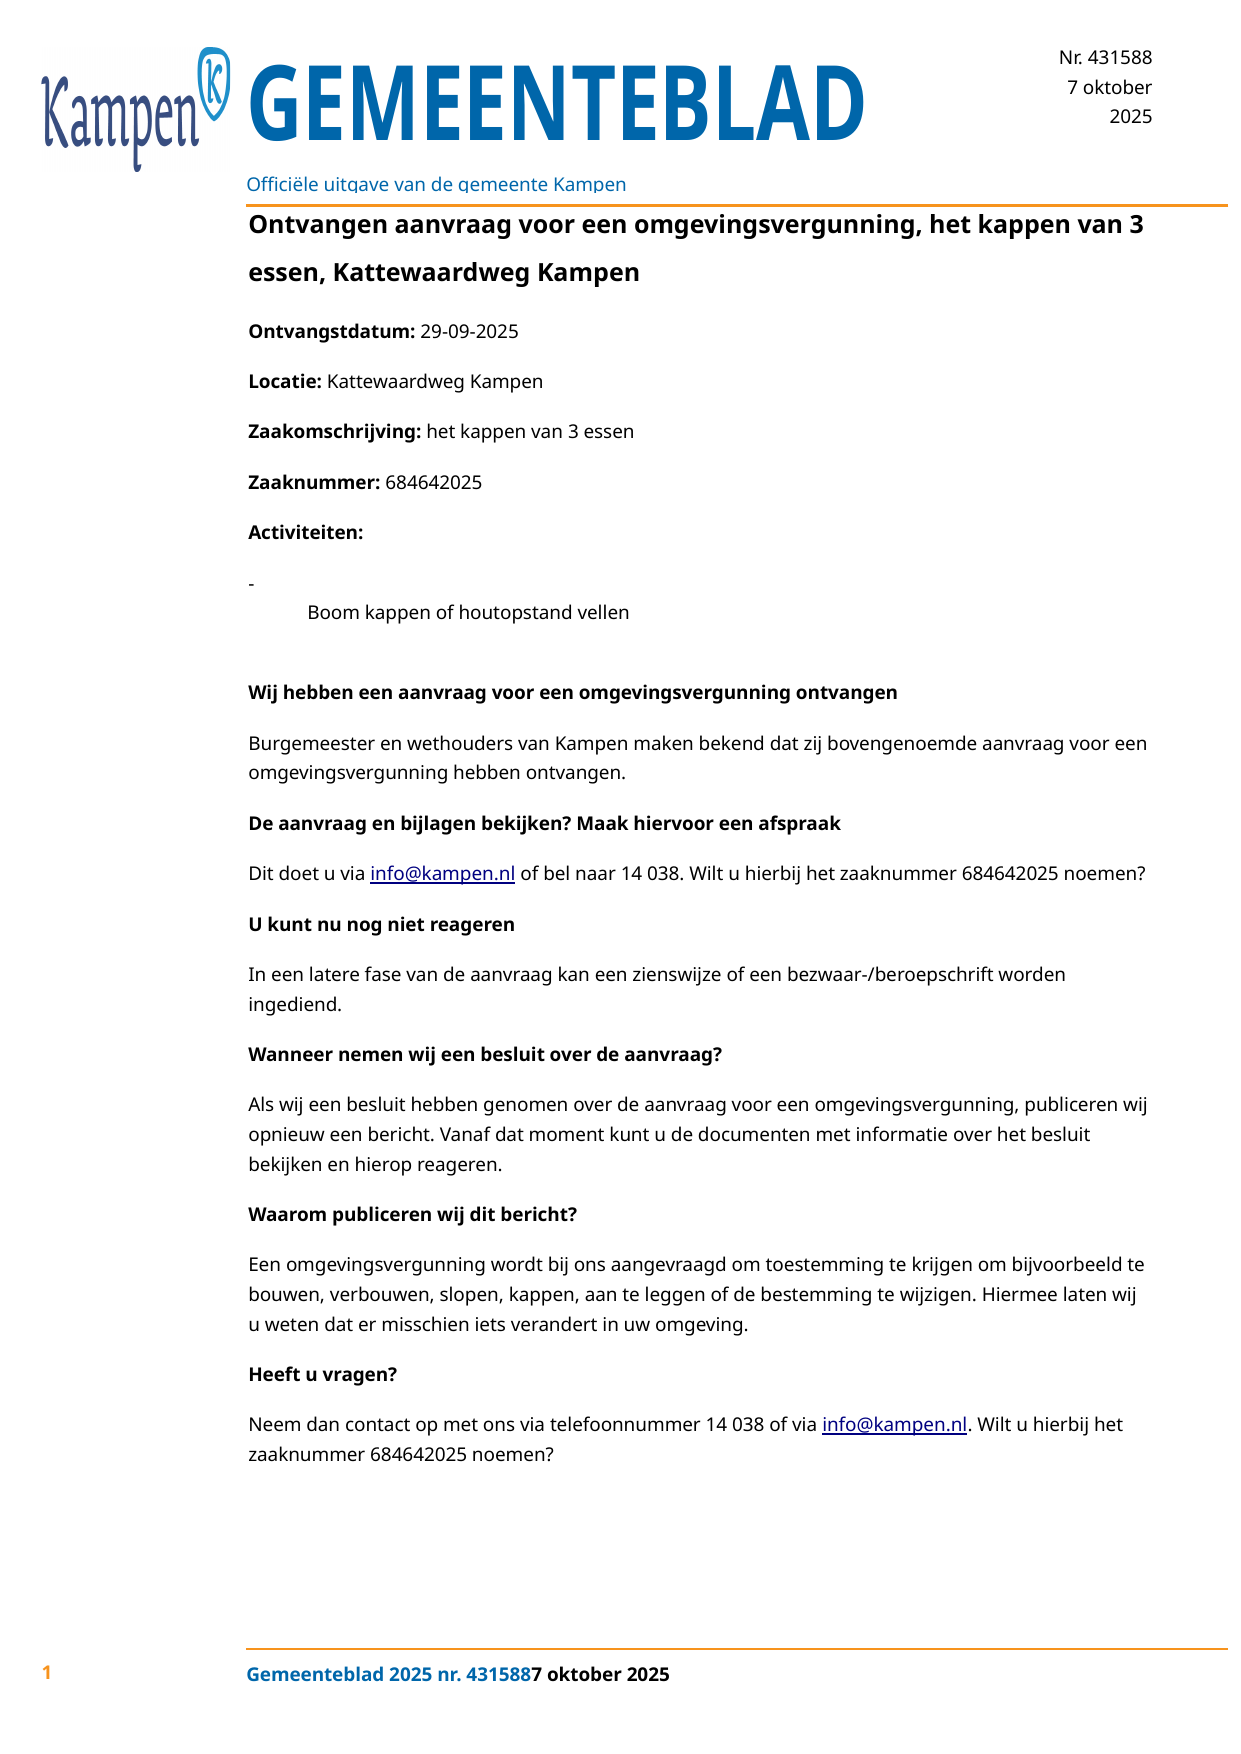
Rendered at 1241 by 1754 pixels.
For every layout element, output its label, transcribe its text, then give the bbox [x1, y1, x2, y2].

text Dit doet u via info@kampen.nl of bel naar 14 038. Wilt u hierbij het zaaknummer 684642025 noemen? [248, 860, 1152, 886]
text Neem dan contact op met ons via telefoonnummer 14 038 of via info@kampen.nl. Wilt u hierbij het zaaknummer 684642025 noemen? [248, 1412, 1152, 1467]
list Boom kappen of houtopstand vellen [248, 599, 1152, 625]
text Een omgevingsvergunning wordt bij ons aangevraagd om toestemming te krijgen om bijvoorbeeld te bouwen, verbouwen, slopen, kappen, aan te leggen of de bestemming te wijzigen. Hiermee laten wij u weten dat er misschien iets verandert in uw omgeving. [248, 1252, 1152, 1337]
text In een latere fase van de aanvraag kan een zienswijze of een bezwaar-/beroepschrift worden ingediend. [248, 961, 1152, 1017]
text Wanneer nemen wij een besluit over de aanvraag? [248, 1041, 1152, 1067]
text Burgemeester en wethouders van Kampen maken bekend dat zij bovengenoemde aanvraag voor een omgevingsvergunning hebben ontvangen. [248, 730, 1152, 785]
text Zaaknummer: 684642025 [248, 469, 1152, 495]
text Waarom publiceren wij dit bericht? [248, 1201, 1152, 1227]
text Ontvangstdatum: 29-09-2025 [248, 318, 1152, 344]
text Wij hebben een aanvraag voor een omgevingsvergunning ontvangen [248, 679, 1152, 705]
picture [41, 47, 231, 172]
text Ontvangen aanvraag voor een omgevingsvergunning, het kappen van 3 essen, Kattewaardweg Kampen [248, 207, 1152, 288]
text Zaakomschrijving: het kappen van 3 essen [248, 419, 1152, 444]
text Heeft u vragen? [248, 1361, 1152, 1387]
text Als wij een besluit hebben genomen over de aanvraag voor een omgevingsvergunning, publiceren wij opnieuw een bericht. Vanaf dat moment kunt u de documenten met informatie over het besluit bekijken en hierop reageren. [248, 1092, 1152, 1177]
text De aanvraag en bijlagen bekijken? Maak hiervoor een afspraak [248, 810, 1152, 836]
text U kunt nu nog niet reageren [248, 911, 1152, 937]
text Activiteiten: [248, 519, 1152, 545]
text Locatie: Kattewaardweg Kampen [248, 368, 1152, 394]
